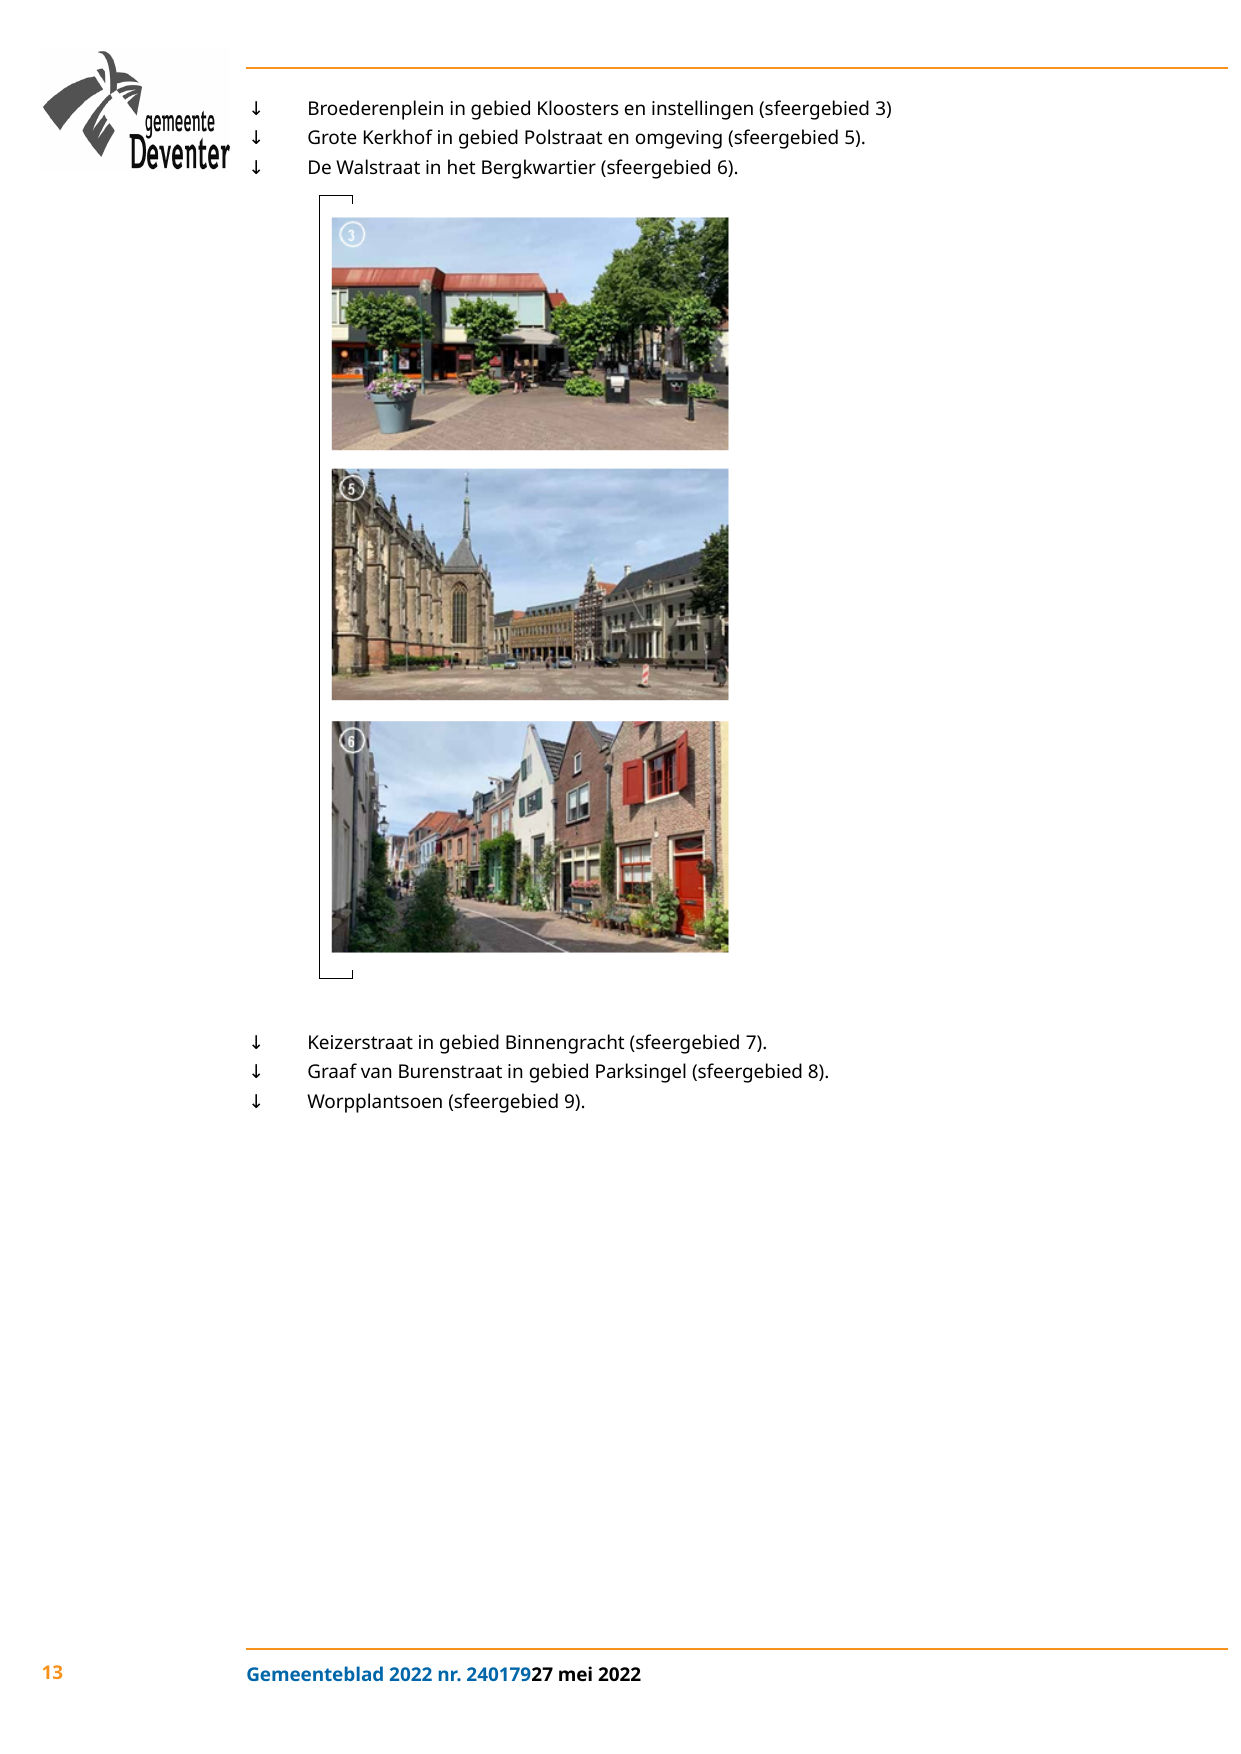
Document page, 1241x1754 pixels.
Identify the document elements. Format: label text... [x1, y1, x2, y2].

picture [41, 47, 231, 172]
list Graaf van Burenstraat in gebied Parksingel (sfeergebied 8). [248, 1059, 1152, 1084]
picture [327, 204, 741, 970]
list Grote Kerkhof in gebied Polstraat en omgeving (sfeergebied 5). [248, 124, 1152, 150]
list Keizerstraat in gebied Binnengracht (sfeergebied 7). [248, 1029, 1152, 1055]
list De Walstraat in het Bergkwartier (sfeergebied 6). [248, 154, 1152, 180]
list Worpplantsoen (sfeergebied 9). [248, 1088, 1152, 1114]
list Broederenplein in gebied Kloosters en instellingen (sfeergebied 3) [248, 95, 1152, 121]
